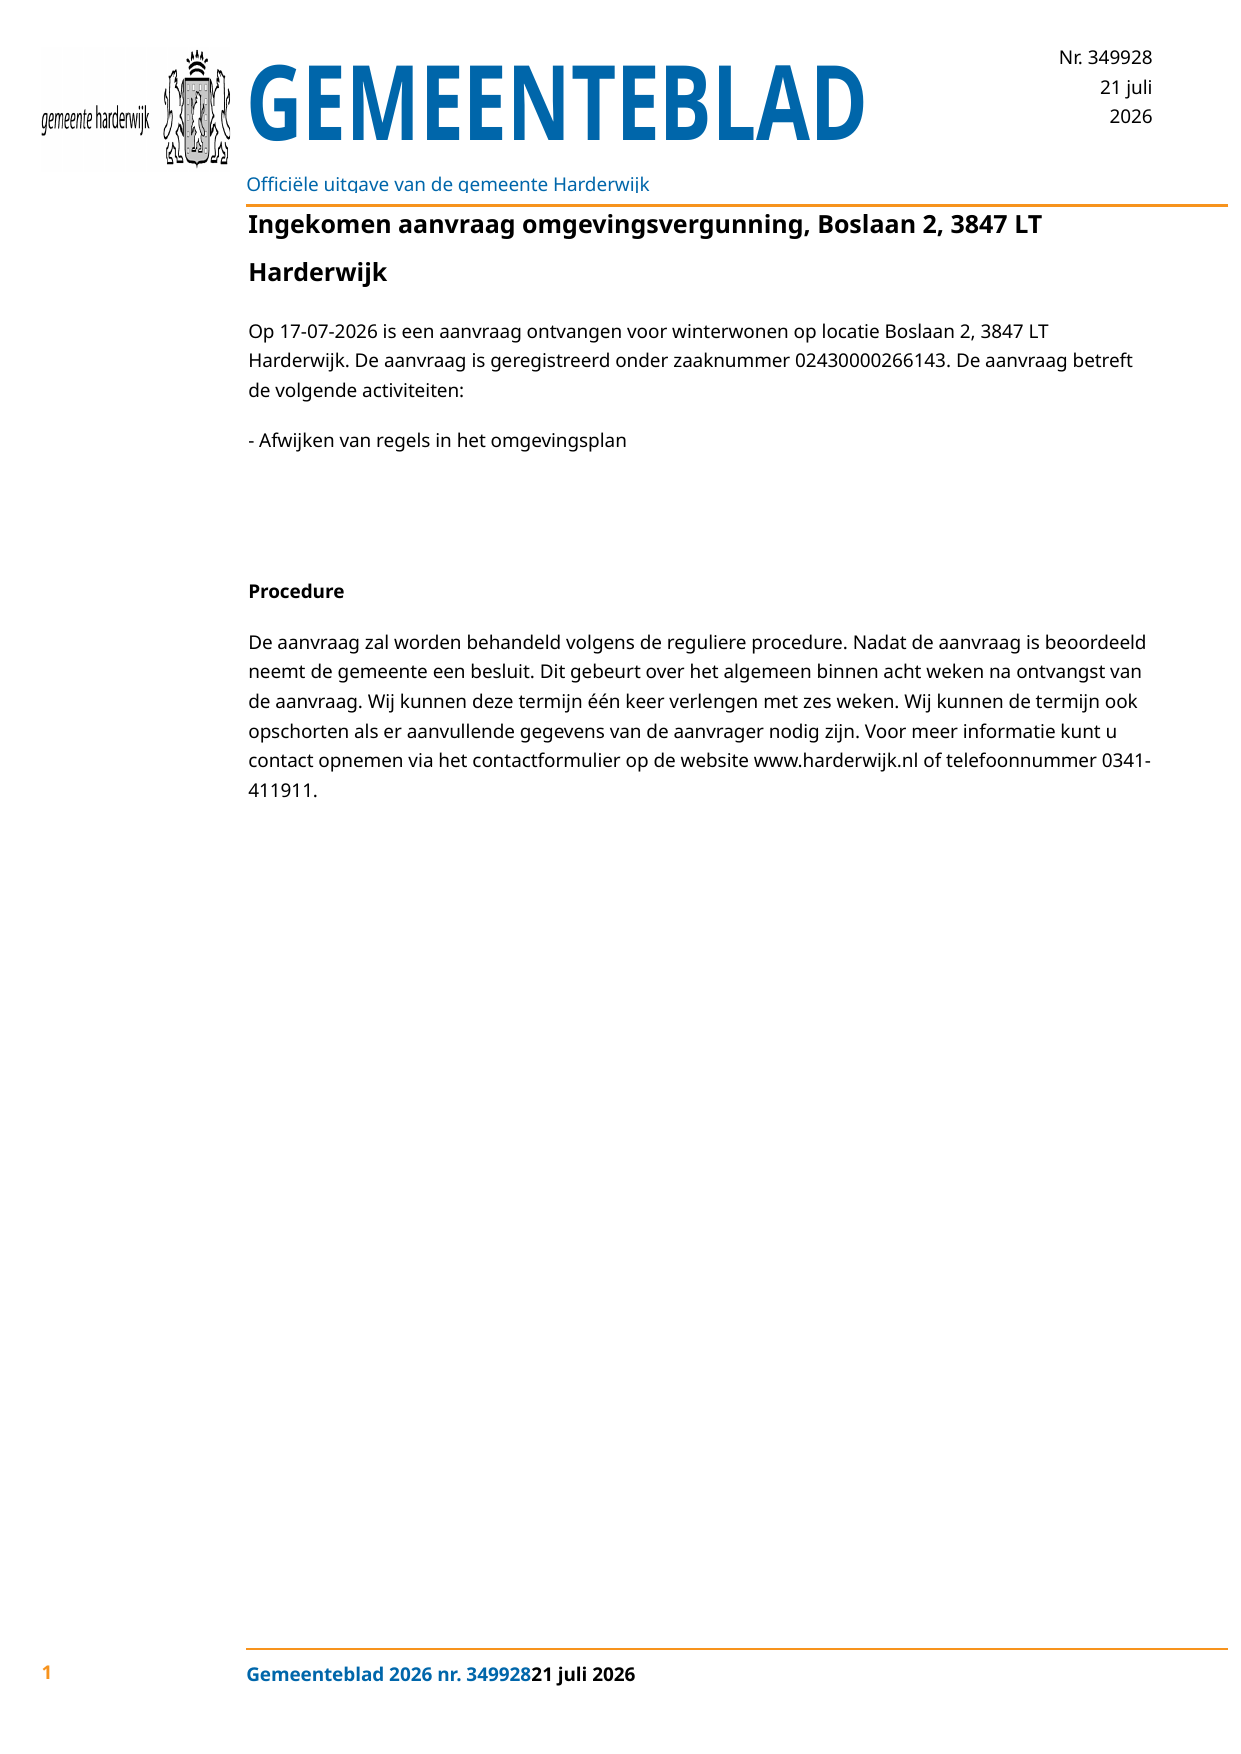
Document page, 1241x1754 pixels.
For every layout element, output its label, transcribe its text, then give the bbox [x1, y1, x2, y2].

picture [41, 47, 231, 172]
text Op 17-07-2026 is een aanvraag ontvangen voor winterwonen op locatie Boslaan 2, 3847 LT Harderwijk. De aanvraag is geregistreerd onder zaaknummer 02430000266143. De aanvraag betreft de volgende activiteiten: [248, 318, 1152, 403]
text De aanvraag zal worden behandeld volgens de reguliere procedure. Nadat de aanvraag is beoordeeld neemt de gemeente een besluit. Dit gebeurt over het algemeen binnen acht weken na ontvangst van de aanvraag. Wij kunnen deze termijn één keer verlengen met zes weken. Wij kunnen de termijn ook opschorten als er aanvullende gegevens van de aanvrager nodig zijn. Voor meer informatie kunt u contact opnemen via het contactformulier op de website www.harderwijk.nl of telefoonnummer 0341-411911. [248, 629, 1152, 803]
text Procedure [248, 579, 1152, 604]
text - Afwijken van regels in het omgevingsplan [248, 427, 1152, 453]
text Ingekomen aanvraag omgevingsvergunning, Boslaan 2, 3847 LT Harderwijk [248, 207, 1152, 288]
